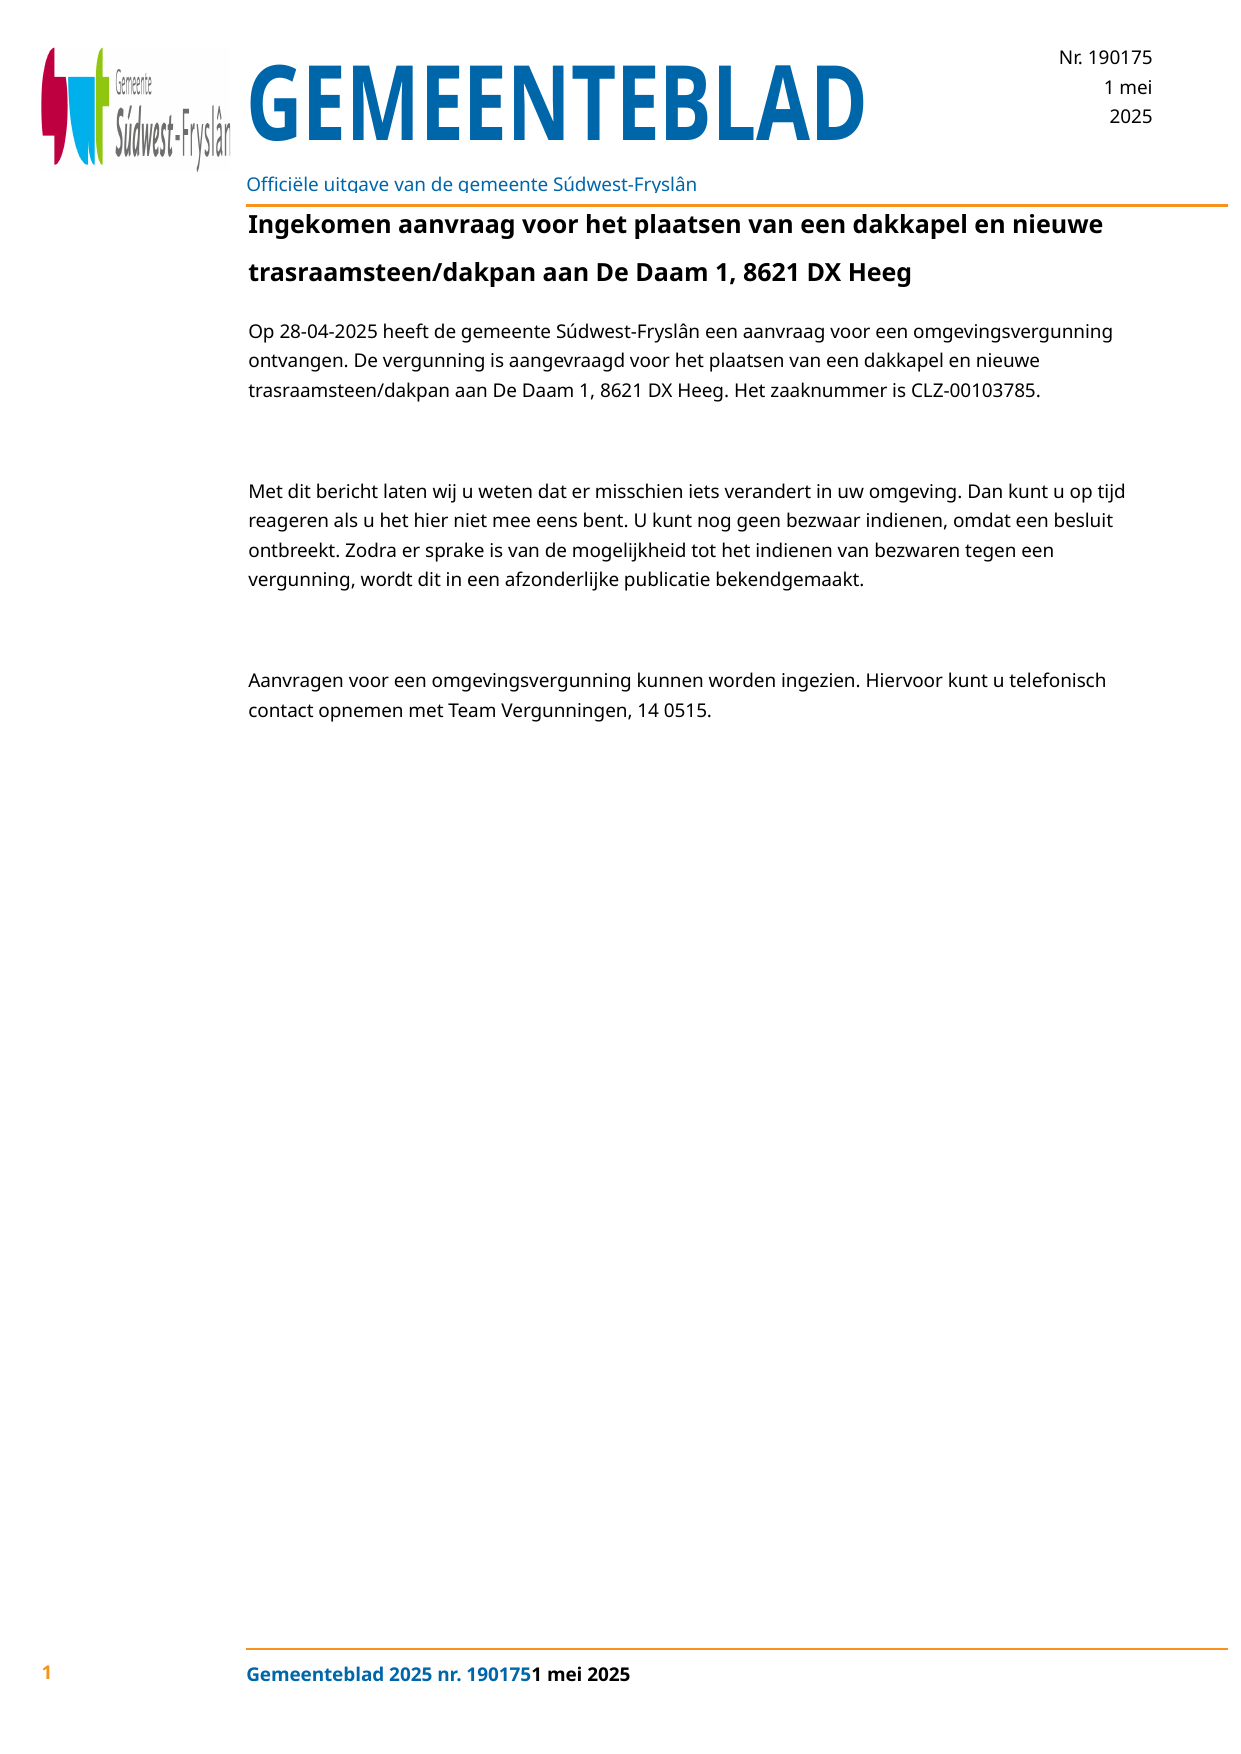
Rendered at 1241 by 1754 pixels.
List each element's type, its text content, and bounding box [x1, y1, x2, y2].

text Aanvragen voor een omgevingsvergunning kunnen worden ingezien. Hiervoor kunt u telefonisch contact opnemen met Team Vergunningen, 14 0515. [248, 667, 1152, 723]
text Op 28-04-2025 heeft de gemeente Súdwest-Fryslân een aanvraag voor een omgevingsvergunning ontvangen. De vergunning is aangevraagd voor het plaatsen van een dakkapel en nieuwe trasraamsteen/dakpan aan De Daam 1, 8621 DX Heeg. Het zaaknummer is CLZ-00103785. [248, 318, 1152, 403]
text Met dit bericht laten wij u weten dat er misschien iets verandert in uw omgeving. Dan kunt u op tijd reageren als u het hier niet mee eens bent. U kunt nog geen bezwaar indienen, omdat een besluit ontbreekt. Zodra er sprake is van de mogelijkheid tot het indienen van bezwaren tegen een vergunning, wordt dit in een afzonderlijke publicatie bekendgemaakt. [248, 478, 1152, 592]
picture [41, 47, 231, 172]
text Ingekomen aanvraag voor het plaatsen van een dakkapel en nieuwe trasraamsteen/dakpan aan De Daam 1, 8621 DX Heeg [248, 207, 1152, 288]
